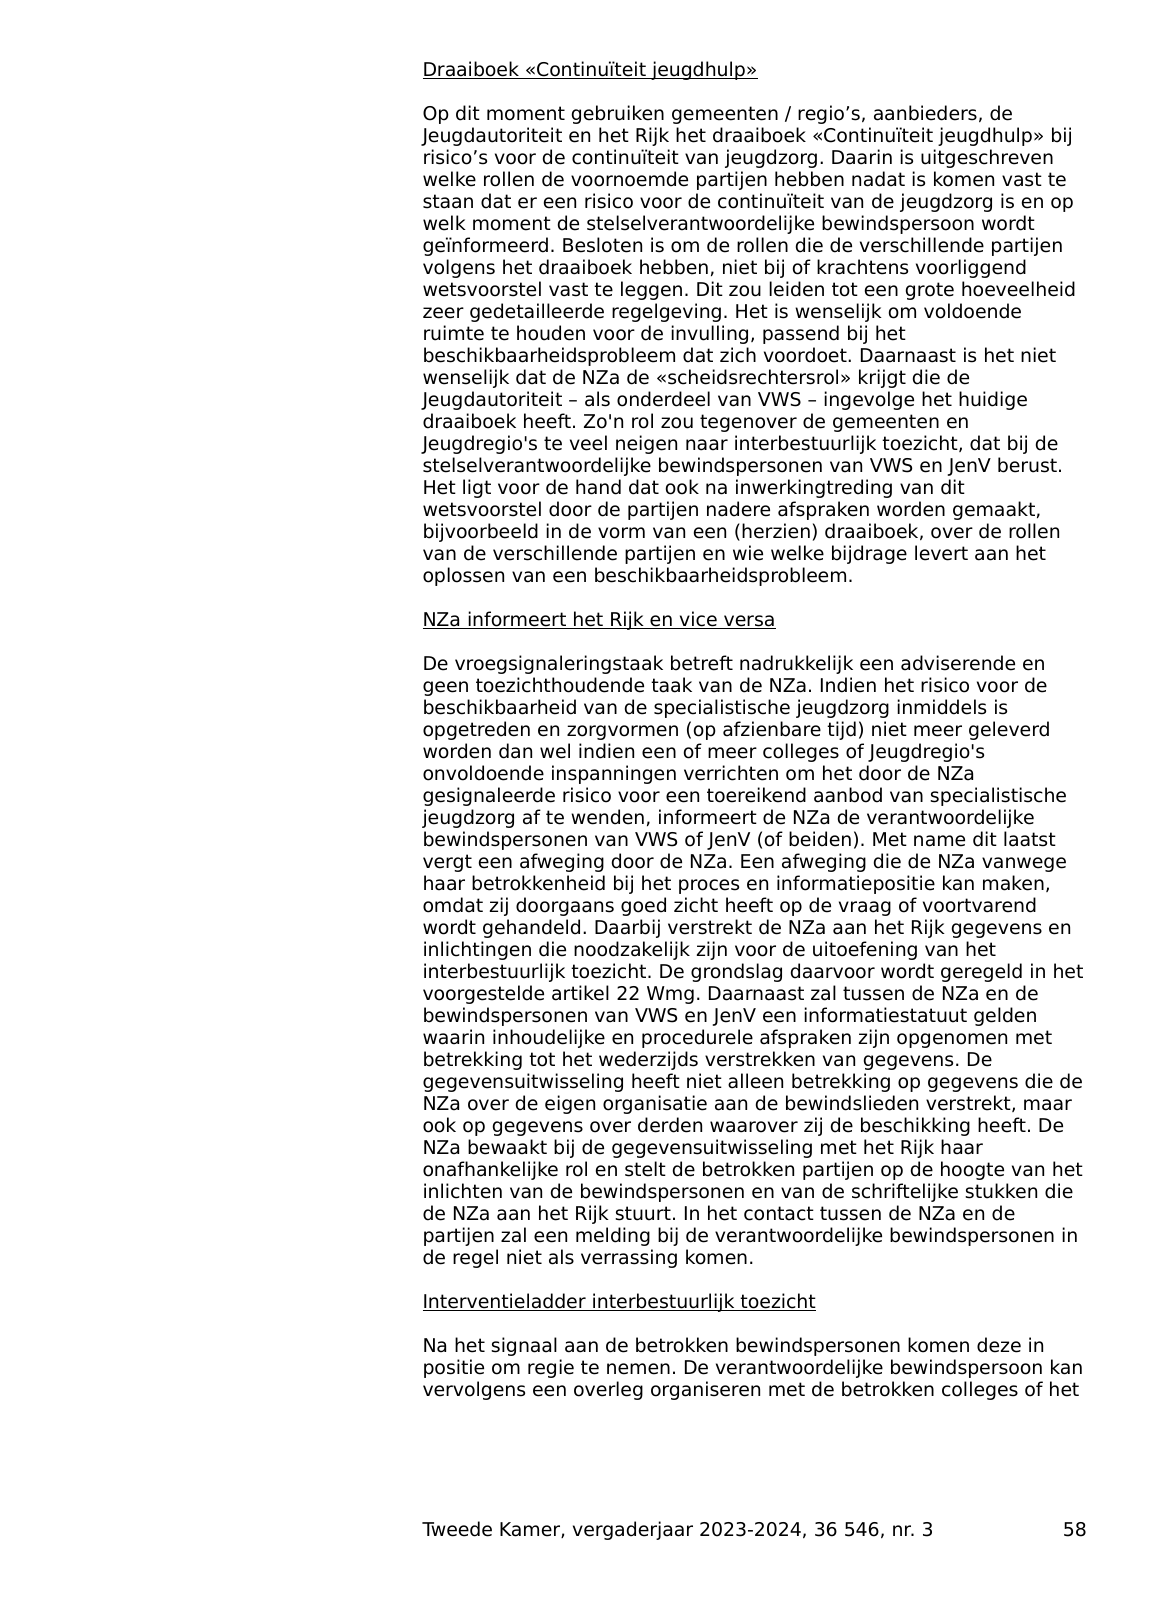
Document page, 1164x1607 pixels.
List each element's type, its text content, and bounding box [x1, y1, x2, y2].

text Op dit moment gebruiken gemeenten / regio’s, aanbieders, de Jeugdautoriteit en het Rijk het draaiboek «Continuïteit jeugdhulp» bij risico’s voor de continuïteit van jeugdzorg. Daarin is uitgeschreven welke rollen de voornoemde partijen hebben nadat is komen vast te staan dat er een risico voor de continuïteit van de jeugdzorg is en op welk moment de stelselverantwoordelijke bewindspersoon wordt geïnformeerd. Besloten is om de rollen die de verschillende partijen volgens het draaiboek hebben, niet bij of krachtens voorliggend wetsvoorstel vast te leggen. Dit zou leiden tot een grote hoeveelheid zeer gedetailleerde regelgeving. Het is wenselijk om voldoende ruimte te houden voor de invulling, passend bij het beschikbaarheidsprobleem dat zich voordoet. Daarnaast is het niet wenselijk dat de NZa de «scheidsrechtersrol» krijgt die de Jeugdautoriteit – als onderdeel van VWS – ingevolge het huidige draaiboek heeft. Zo'n rol zou tegenover de gemeenten en Jeugdregio's te veel neigen naar interbestuurlijk toezicht, dat bij de stelselverantwoordelijke bewindspersonen van VWS en JenV berust. Het ligt voor de hand dat ook na inwerkingtreding van dit wetsvoorstel door de partijen nadere afspraken worden gemaakt, bijvoorbeeld in de vorm van een (herzien) draaiboek, over de rollen van de verschillende partijen en wie welke bijdrage levert aan het oplossen van een beschikbaarheidsprobleem. [422, 103, 1087, 587]
text De vroegsignaleringstaak betreft nadrukkelijk een adviserende en geen toezichthoudende taak van de NZa. Indien het risico voor de beschikbaarheid van de specialistische jeugdzorg inmiddels is opgetreden en zorgvormen (op afzienbare tijd) niet meer geleverd worden dan wel indien een of meer colleges of Jeugdregio's onvoldoende inspanningen verrichten om het door de NZa gesignaleerde risico voor een toereikend aanbod van specialistische jeugdzorg af te wenden, informeert de NZa de verantwoordelijke bewindspersonen van VWS of JenV (of beiden). Met name dit laatst vergt een afweging door de NZa. Een afweging die de NZa vanwege haar betrokkenheid bij het proces en informatiepositie kan maken, omdat zij doorgaans goed zicht heeft op de vraag of voortvarend wordt gehandeld. Daarbij verstrekt de NZa aan het Rijk gegevens en inlichtingen die noodzakelijk zijn voor de uitoefening van het interbestuurlijk toezicht. De grondslag daarvoor wordt geregeld in het voorgestelde artikel 22 Wmg. Daarnaast zal tussen de NZa en de bewindspersonen van VWS en JenV een informatiestatuut gelden waarin inhoudelijke en procedurele afspraken zijn opgenomen met betrekking tot het wederzijds verstrekken van gegevens. De gegevensuitwisseling heeft niet alleen betrekking op gegevens die de NZa over de eigen organisatie aan de bewindslieden verstrekt, maar ook op gegevens over derden waarover zij de beschikking heeft. De NZa bewaakt bij de gegevensuitwisseling met het Rijk haar onafhankelijke rol en stelt de betrokken partijen op de hoogte van het inlichten van de bewindspersonen en van de schriftelijke stukken die de NZa aan het Rijk stuurt. In het contact tussen de NZa en de partijen zal een melding bij de verantwoordelijke bewindspersonen in de regel niet als verrassing komen. [422, 653, 1087, 1268]
subtitle Draaiboek «Continuïteit jeugdhulp» [422, 59, 1087, 81]
subtitle Interventieladder interbestuurlijk toezicht [422, 1291, 1087, 1313]
text Na het signaal aan de betrokken bewindspersonen komen deze in positie om regie te nemen. De verantwoordelijke bewindspersoon kan vervolgens een overleg organiseren met de betrokken colleges of het [422, 1335, 1087, 1401]
subtitle NZa informeert het Rijk en vice versa [422, 609, 1087, 631]
